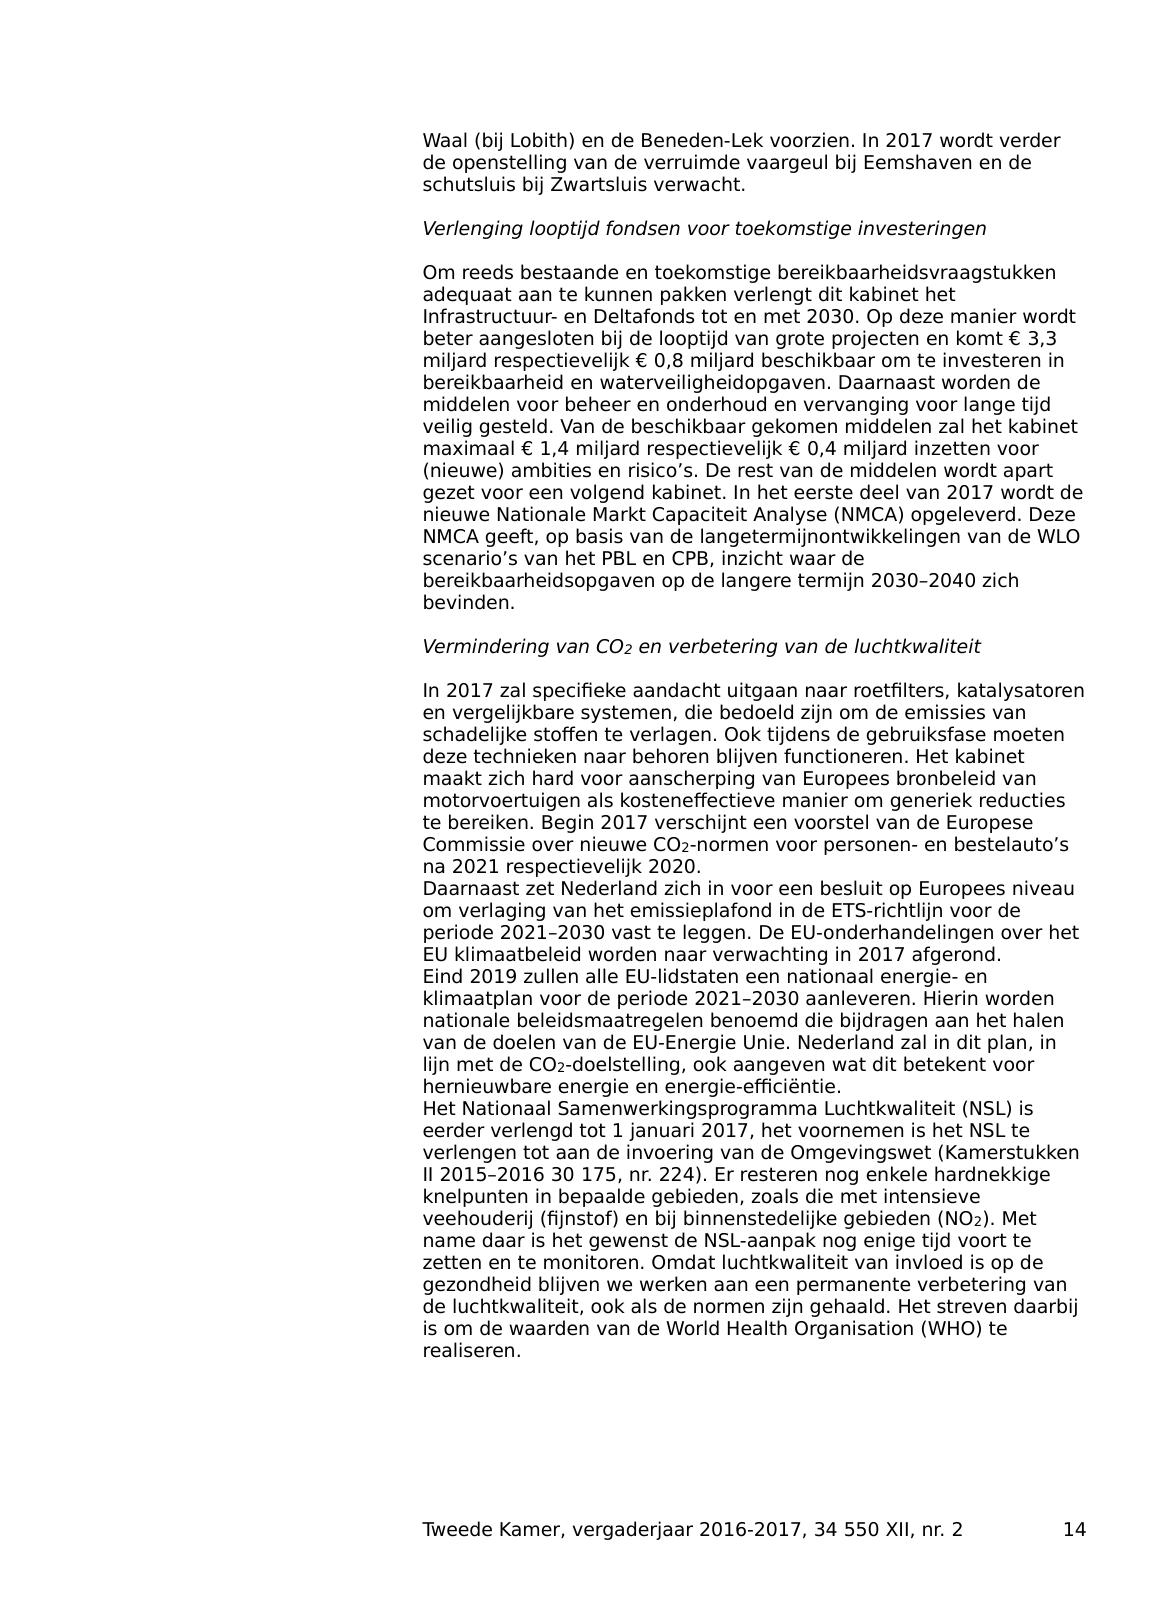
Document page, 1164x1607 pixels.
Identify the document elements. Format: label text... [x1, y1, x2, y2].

text In 2017 zal specifieke aandacht uitgaan naar roetfilters, katalysatoren en vergelijkbare systemen, die bedoeld zijn om de emissies van schadelijke stoffen te verlagen. Ook tijdens de gebruiksfase moeten deze technieken naar behoren blijven functioneren. Het kabinet maakt zich hard voor aanscherping van Europees bronbeleid van motorvoertuigen als kosteneffectieve manier om generiek reducties te bereiken. Begin 2017 verschijnt een voorstel van de Europese Commissie over nieuwe CO2-normen voor personen- en bestelauto’s na 2021 respectievelijk 2020. [422, 680, 1087, 878]
text Het Nationaal Samenwerkingsprogramma Luchtkwaliteit (NSL) is eerder verlengd tot 1 januari 2017, het voornemen is het NSL te verlengen tot aan de invoering van de Omgevingswet (Kamerstukken II 2015–2016 30 175, nr. 224). Er resteren nog enkele hardnekkige knelpunten in bepaalde gebieden, zoals die met intensieve veehouderij (fijnstof) en bij binnenstedelijke gebieden (NO2). Met name daar is het gewenst de NSL-aanpak nog enige tijd voort te zetten en te monitoren. Omdat luchtkwaliteit van invloed is op de gezondheid blijven we werken aan een permanente verbetering van de luchtkwaliteit, ook als de normen zijn gehaald. Het streven daarbij is om de waarden van de World Health Organisation (WHO) te realiseren. [422, 1098, 1087, 1362]
text Eind 2019 zullen alle EU-lidstaten een nationaal energie- en klimaatplan voor de periode 2021–2030 aanleveren. Hierin worden nationale beleidsmaatregelen benoemd die bijdragen aan het halen van de doelen van de EU-Energie Unie. Nederland zal in dit plan, in lijn met de CO2-doelstelling, ook aangeven wat dit betekent voor hernieuwbare energie en energie-efficiëntie. [422, 966, 1087, 1098]
subtitle Verlenging looptijd fondsen voor toekomstige investeringen [422, 218, 1087, 240]
subtitle Vermindering van CO2 en verbetering van de luchtkwaliteit [422, 636, 1087, 658]
text Waal (bij Lobith) en de Beneden-Lek voorzien. In 2017 wordt verder de openstelling van de verruimde vaargeul bij Eemshaven en de schutsluis bij Zwartsluis verwacht. [422, 130, 1087, 196]
text Om reeds bestaande en toekomstige bereikbaarheidsvraagstukken adequaat aan te kunnen pakken verlengt dit kabinet het Infrastructuur- en Deltafonds tot en met 2030. Op deze manier wordt beter aangesloten bij de looptijd van grote projecten en komt € 3,3 miljard respectievelijk € 0,8 miljard beschikbaar om te investeren in bereikbaarheid en waterveiligheidopgaven. Daarnaast worden de middelen voor beheer en onderhoud en vervanging voor lange tijd veilig gesteld. Van de beschikbaar gekomen middelen zal het kabinet maximaal € 1,4 miljard respectievelijk € 0,4 miljard inzetten voor (nieuwe) ambities en risico’s. De rest van de middelen wordt apart gezet voor een volgend kabinet. In het eerste deel van 2017 wordt de nieuwe Nationale Markt Capaciteit Analyse (NMCA) opgeleverd. Deze NMCA geeft, op basis van de langetermijnontwikkelingen van de WLO scenario’s van het PBL en CPB, inzicht waar de bereikbaarheidsopgaven op de langere termijn 2030–2040 zich bevinden. [422, 262, 1087, 614]
text Daarnaast zet Nederland zich in voor een besluit op Europees niveau om verlaging van het emissieplafond in de ETS-richtlijn voor de periode 2021–2030 vast te leggen. De EU-onderhandelingen over het EU klimaatbeleid worden naar verwachting in 2017 afgerond. [422, 878, 1087, 966]
